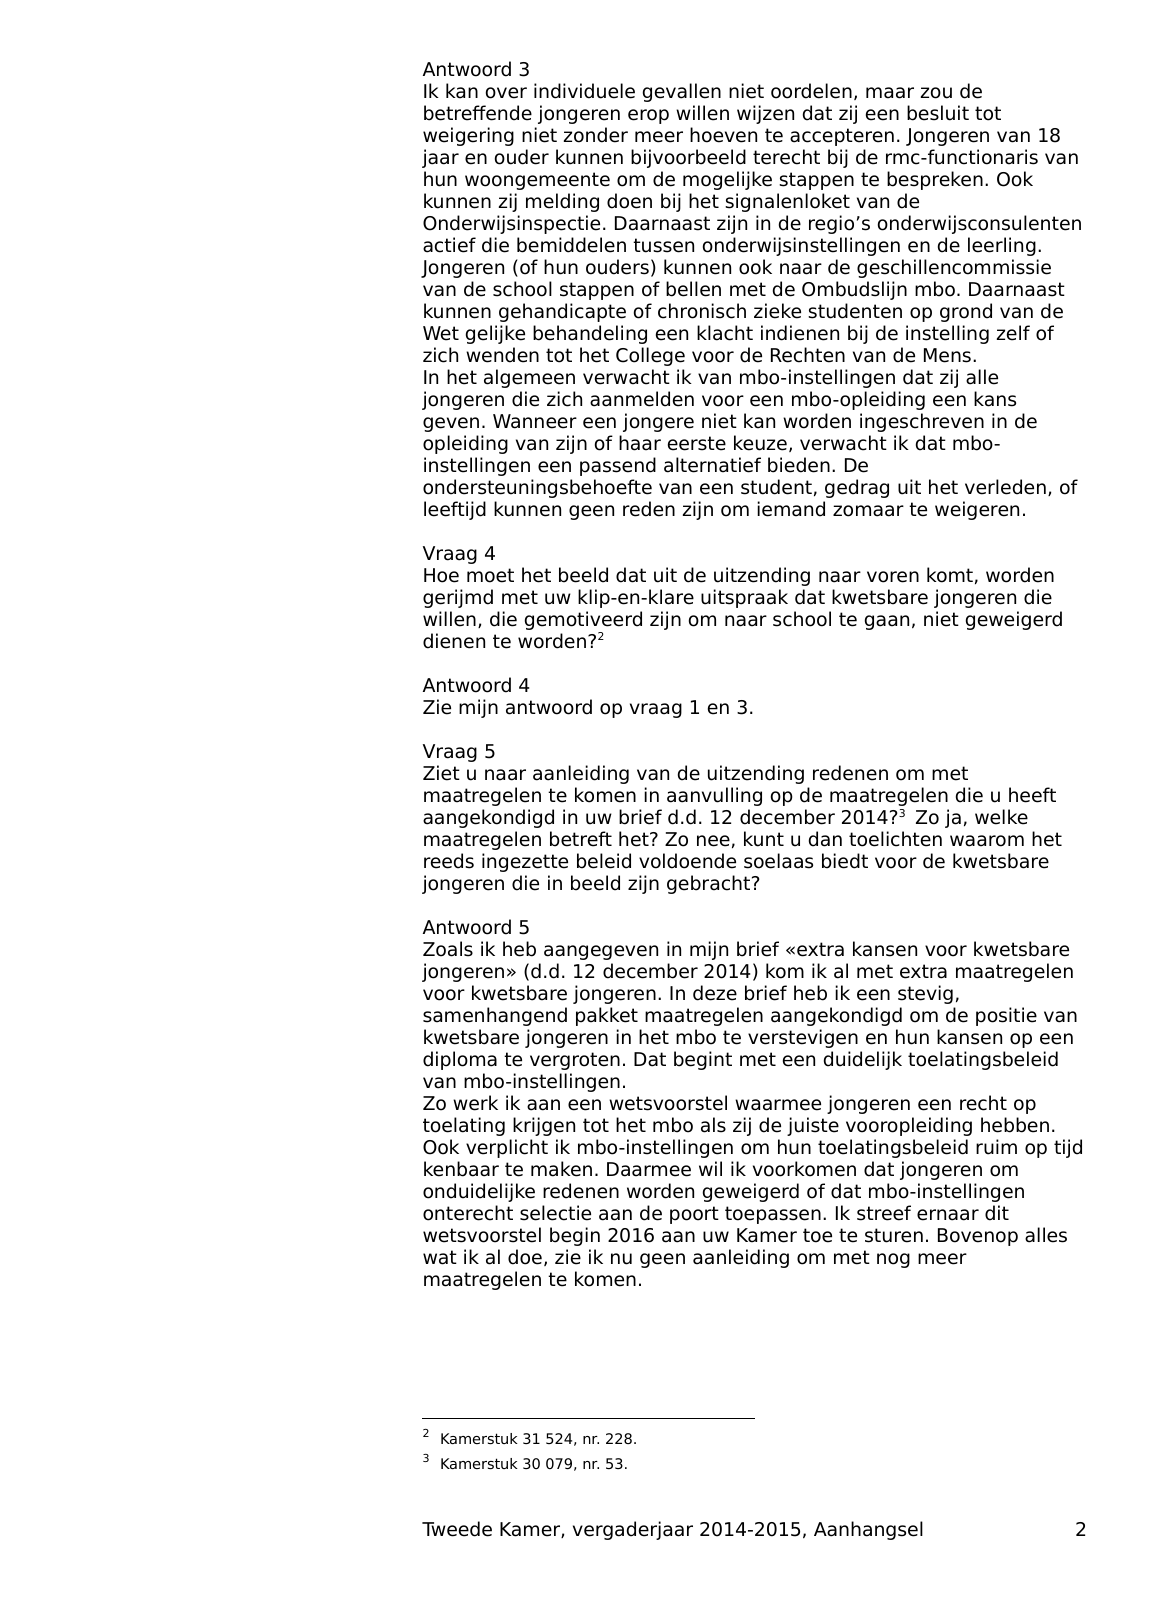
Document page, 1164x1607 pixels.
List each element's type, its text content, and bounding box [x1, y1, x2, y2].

text Zoals ik heb aangegeven in mijn brief «extra kansen voor kwetsbare jongeren» (d.d. 12 december 2014) kom ik al met extra maatregelen voor kwetsbare jongeren. In deze brief heb ik een stevig, samenhangend pakket maatregelen aangekondigd om de positie van kwetsbare jongeren in het mbo te verstevigen en hun kansen op een diploma te vergroten. Dat begint met een duidelijk toelatingsbeleid van mbo-instellingen. [422, 939, 1087, 1093]
text Hoe moet het beeld dat uit de uitzending naar voren komt, worden gerijmd met uw klip-en-klare uitspraak dat kwetsbare jongeren die willen, die gemotiveerd zijn om naar school te gaan, niet geweigerd dienen te worden? [422, 565, 1087, 653]
text Ziet u naar aanleiding van de uitzending redenen om met maatregelen te komen in aanvulling op de maatregelen die u heeft aangekondigd in uw brief d.d. 12 december 2014? Zo ja, welke maatregelen betreft het? Zo nee, kunt u dan toelichten waarom het reeds ingezette beleid voldoende soelaas biedt voor de kwetsbare jongeren die in beeld zijn gebracht? [422, 763, 1087, 895]
text Antwoord 3 [422, 59, 1087, 81]
text Vraag 5 [422, 741, 1087, 763]
text In het algemeen verwacht ik van mbo-instellingen dat zij alle jongeren die zich aanmelden voor een mbo-opleiding een kans geven. Wanneer een jongere niet kan worden ingeschreven in de opleiding van zijn of haar eerste keuze, verwacht ik dat mbo-instellingen een passend alternatief bieden. De ondersteuningsbehoefte van een student, gedrag uit het verleden, of leeftijd kunnen geen reden zijn om iemand zomaar te weigeren. [422, 367, 1087, 521]
text Zie mijn antwoord op vraag 1 en 3. [422, 697, 1087, 719]
text Kamerstuk 31 524, nr. 228. [422, 1427, 1087, 1449]
text Ik kan over individuele gevallen niet oordelen, maar zou de betreffende jongeren erop willen wijzen dat zij een besluit tot weigering niet zonder meer hoeven te accepteren. Jongeren van 18 jaar en ouder kunnen bijvoorbeeld terecht bij de rmc-functionaris van hun woongemeente om de mogelijke stappen te bespreken. Ook kunnen zij melding doen bij het signalenloket van de Onderwijsinspectie. Daarnaast zijn in de regio’s onderwijsconsulenten actief die bemiddelen tussen onderwijsinstellingen en de leerling. Jongeren (of hun ouders) kunnen ook naar de geschillencommissie van de school stappen of bellen met de Ombudslijn mbo. Daarnaast kunnen gehandicapte of chronisch zieke studenten op grond van de Wet gelijke behandeling een klacht indienen bij de instelling zelf of zich wenden tot het College voor de Rechten van de Mens. [422, 81, 1087, 367]
text Vraag 4 [422, 543, 1087, 565]
text Kamerstuk 30 079, nr. 53. [422, 1452, 1087, 1474]
text Zo werk ik aan een wetsvoorstel waarmee jongeren een recht op toelating krijgen tot het mbo als zij de juiste vooropleiding hebben. Ook verplicht ik mbo-instellingen om hun toelatingsbeleid ruim op tijd kenbaar te maken. Daarmee wil ik voorkomen dat jongeren om onduidelijke redenen worden geweigerd of dat mbo-instellingen onterecht selectie aan de poort toepassen. Ik streef ernaar dit wetsvoorstel begin 2016 aan uw Kamer toe te sturen. Bovenop alles wat ik al doe, zie ik nu geen aanleiding om met nog meer maatregelen te komen. [422, 1093, 1087, 1291]
text Antwoord 5 [422, 917, 1087, 939]
text Antwoord 4 [422, 675, 1087, 697]
